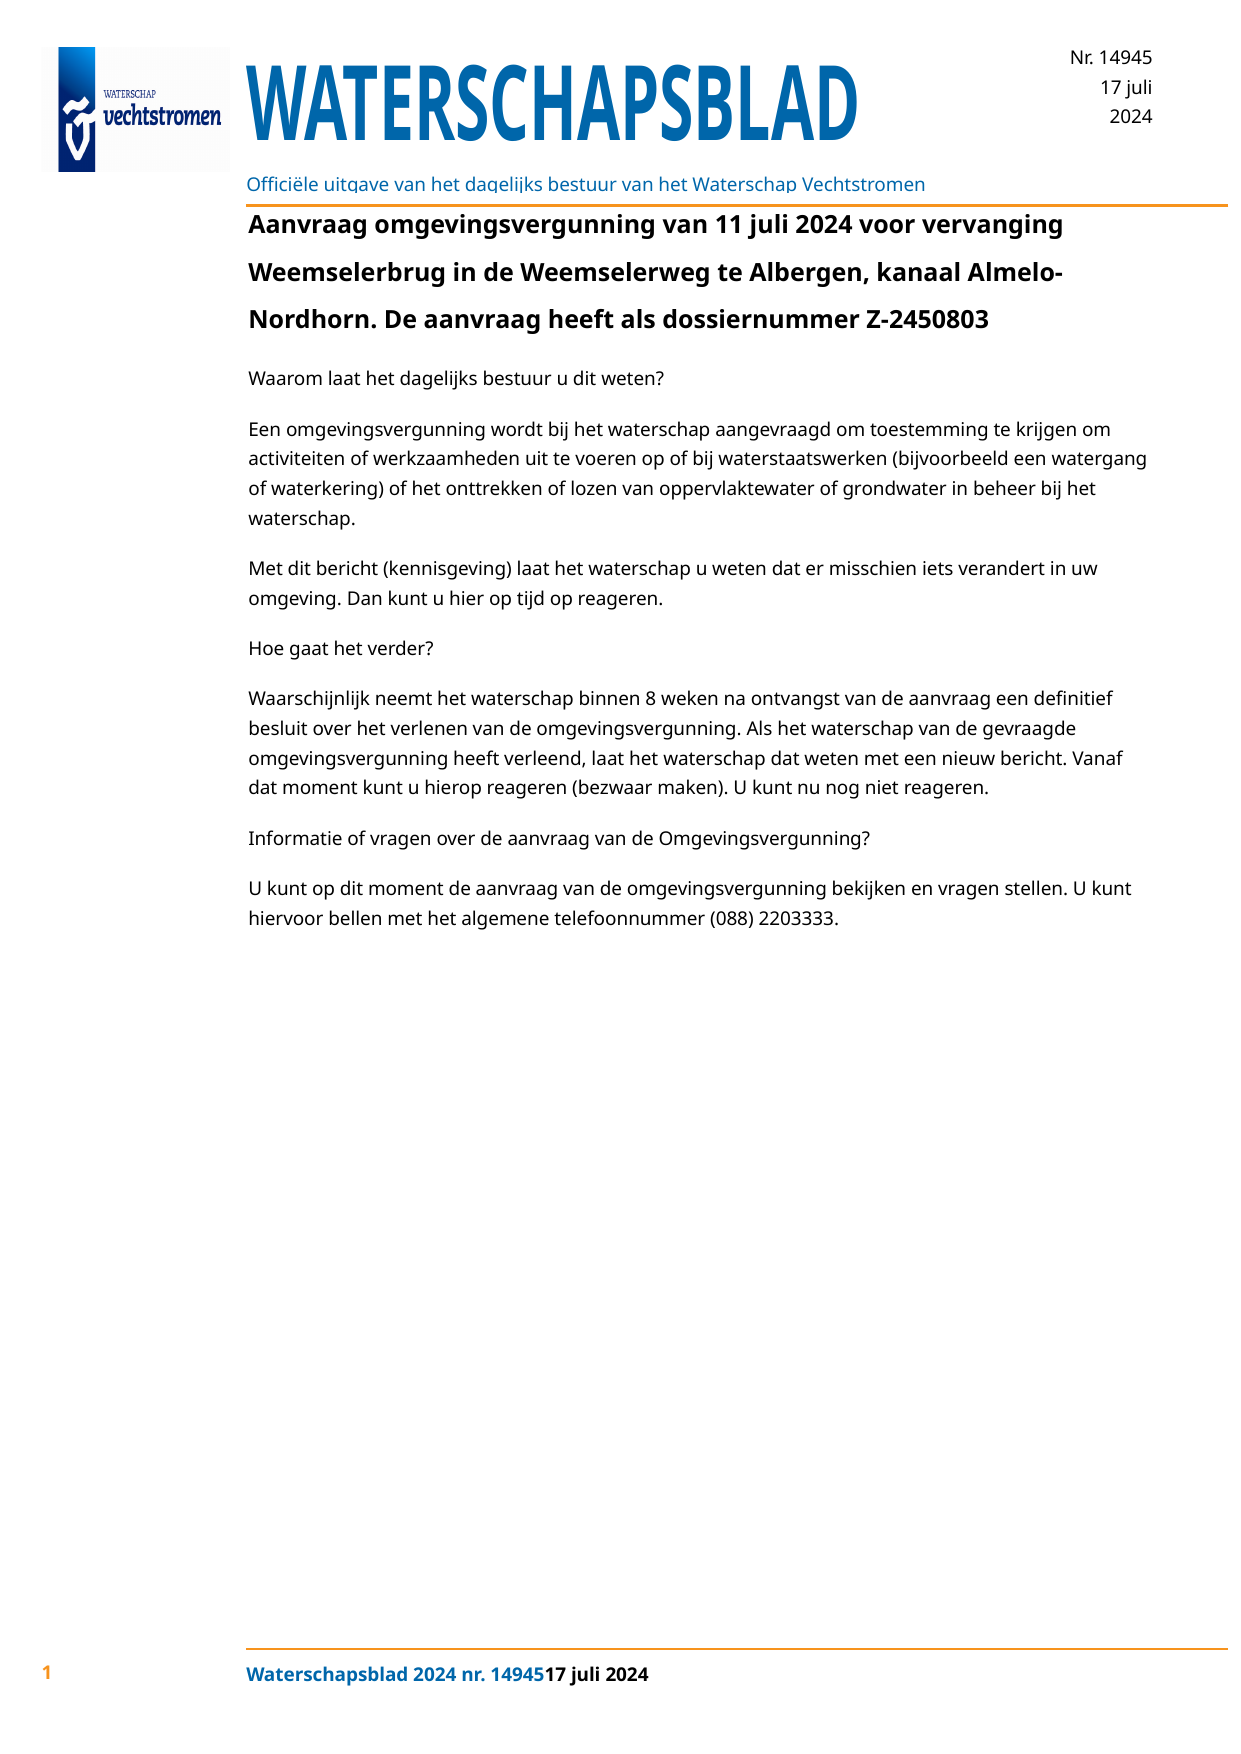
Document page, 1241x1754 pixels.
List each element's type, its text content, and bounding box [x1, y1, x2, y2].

text Hoe gaat het verder? [248, 635, 1152, 661]
text Waarom laat het dagelijks bestuur u dit weten? [248, 366, 1152, 391]
picture [41, 47, 231, 172]
text Een omgevingsvergunning wordt bij het waterschap aangevraagd om toestemming te krijgen om activiteiten of werkzaamheden uit te voeren op of bij waterstaatswerken (bijvoorbeeld een watergang of waterkering) of het onttrekken of lozen van oppervlaktewater of grondwater in beheer bij het waterschap. [248, 416, 1152, 530]
text Informatie of vragen over de aanvraag van de Omgevingsvergunning? [248, 825, 1152, 850]
text Aanvraag omgevingsvergunning van 11 juli 2024 voor vervanging Weemselerbrug in de Weemselerweg te Albergen, kanaal Almelo-Nordhorn. De aanvraag heeft als dossiernummer Z-2450803 [248, 207, 1152, 336]
text U kunt op dit moment de aanvraag van de omgevingsvergunning bekijken en vragen stellen. U kunt hiervoor bellen met het algemene telefoonnummer (088) 2203333. [248, 875, 1152, 930]
text Waarschijnlijk neemt het waterschap binnen 8 weken na ontvangst van de aanvraag een definitief besluit over het verlenen van de omgevingsvergunning. Als het waterschap van de gevraagde omgevingsvergunning heeft verleend, laat het waterschap dat weten met een nieuw bericht. Vanaf dat moment kunt u hierop reageren (bezwaar maken). U kunt nu nog niet reageren. [248, 686, 1152, 800]
text Met dit bericht (kennisgeving) laat het waterschap u weten dat er misschien iets verandert in uw omgeving. Dan kunt u hier op tijd op reageren. [248, 555, 1152, 610]
